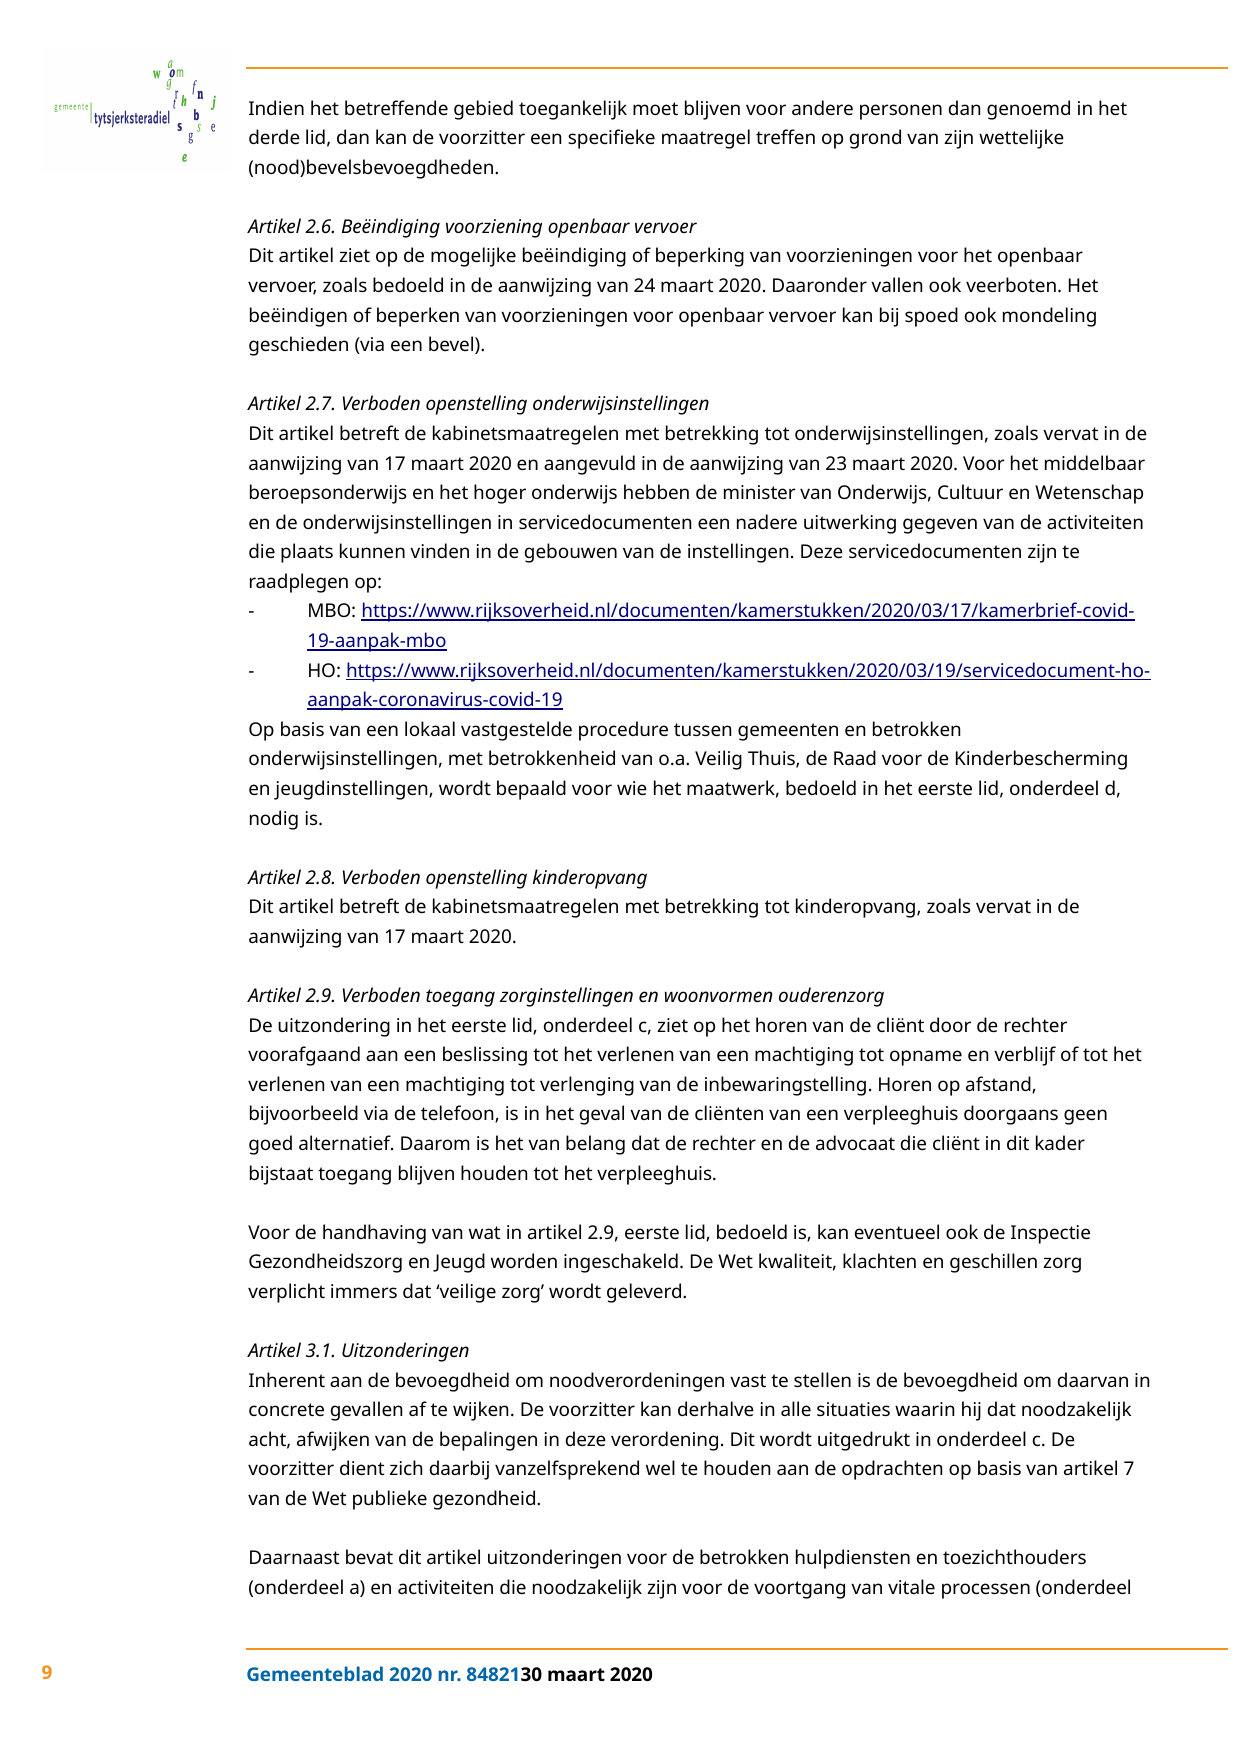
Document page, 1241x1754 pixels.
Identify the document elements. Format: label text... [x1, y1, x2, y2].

picture [41, 47, 231, 172]
text Dit artikel betreft de kabinetsmaatregelen met betrekking tot kinderopvang, zoals vervat in de aanwijzing van 17 maart 2020. [248, 893, 1152, 949]
text De uitzondering in het eerste lid, onderdeel c, ziet op het horen van de cliënt door de rechter voorafgaand aan een beslissing tot het verlenen van een machtiging tot opname en verblijf of tot het verlenen van een machtiging tot verlenging van de inbewaringstelling. Horen op afstand, bijvoorbeeld via de telefoon, is in het geval van de cliënten van een verpleeghuis doorgaans geen goed alternatief. Daarom is het van belang dat de rechter en de advocaat die cliënt in dit kader bijstaat toegang blijven houden tot het verpleeghuis. [248, 1012, 1152, 1186]
text Daarnaast bevat dit artikel uitzonderingen voor de betrokken hulpdiensten en toezichthouders (onderdeel a) en activiteiten die noodzakelijk zijn voor de voortgang van vitale processen (onderdeel [248, 1544, 1152, 1600]
text Artikel 2.9. Verboden toegang zorginstellingen en woonvormen ouderenzorg [248, 982, 1152, 1008]
text Artikel 3.1. Uitzonderingen [248, 1337, 1152, 1363]
text Artikel 2.7. Verboden openstelling onderwijsinstellingen [248, 391, 1152, 416]
text Dit artikel ziet op de mogelijke beëindiging of beperking van voorzieningen voor het openbaar vervoer, zoals bedoeld in de aanwijzing van 24 maart 2020. Daaronder vallen ook veerboten. Het beëindigen of beperken van voorzieningen voor openbaar vervoer kan bij spoed ook mondeling geschieden (via een bevel). [248, 243, 1152, 357]
list HO: https://www.rijksoverheid.nl/documenten/kamerstukken/2020/03/19/servicedocument-ho-aanpak-coronavirus-covid-19 [248, 657, 1152, 712]
text Op basis van een lokaal vastgestelde procedure tussen gemeenten en betrokken onderwijsinstellingen, met betrokkenheid van o.a. Veilig Thuis, de Raad voor de Kinderbescherming en jeugdinstellingen, wordt bepaald voor wie het maatwerk, bedoeld in het eerste lid, onderdeel d, nodig is. [248, 716, 1152, 831]
text Voor de handhaving van wat in artikel 2.9, eerste lid, bedoeld is, kan eventueel ook de Inspectie Gezondheidszorg en Jeugd worden ingeschakeld. De Wet kwaliteit, klachten en geschillen zorg verplicht immers dat ‘veilige zorg’ wordt geleverd. [248, 1219, 1152, 1304]
text Artikel 2.8. Verboden openstelling kinderopvang [248, 864, 1152, 890]
text Indien het betreffende gebied toegankelijk moet blijven voor andere personen dan genoemd in het derde lid, dan kan de voorzitter een specifieke maatregel treffen op grond van zijn wettelijke (nood)bevelsbevoegdheden. [248, 95, 1152, 180]
text Artikel 2.6. Beëindiging voorziening openbaar vervoer [248, 213, 1152, 239]
list MBO: https://www.rijksoverheid.nl/documenten/kamerstukken/2020/03/17/kamerbrief-covid-19-aanpak-mbo [248, 598, 1152, 653]
text Dit artikel betreft de kabinetsmaatregelen met betrekking tot onderwijsinstellingen, zoals vervat in de aanwijzing van 17 maart 2020 en aangevuld in de aanwijzing van 23 maart 2020. Voor het middelbaar beroepsonderwijs en het hoger onderwijs hebben de minister van Onderwijs, Cultuur en Wetenschap en de onderwijsinstellingen in servicedocumenten een nadere uitwerking gegeven van de activiteiten die plaats kunnen vinden in de gebouwen van de instellingen. Deze servicedocumenten zijn te raadplegen op: [248, 420, 1152, 594]
text Inherent aan de bevoegdheid om noodverordeningen vast te stellen is de bevoegdheid om daarvan in concrete gevallen af te wijken. De voorzitter kan derhalve in alle situaties waarin hij dat noodzakelijk acht, afwijken van de bepalingen in deze verordening. Dit wordt uitgedrukt in onderdeel c. De voorzitter dient zich daarbij vanzelfsprekend wel te houden aan de opdrachten op basis van artikel 7 van de Wet publieke gezondheid. [248, 1367, 1152, 1511]
